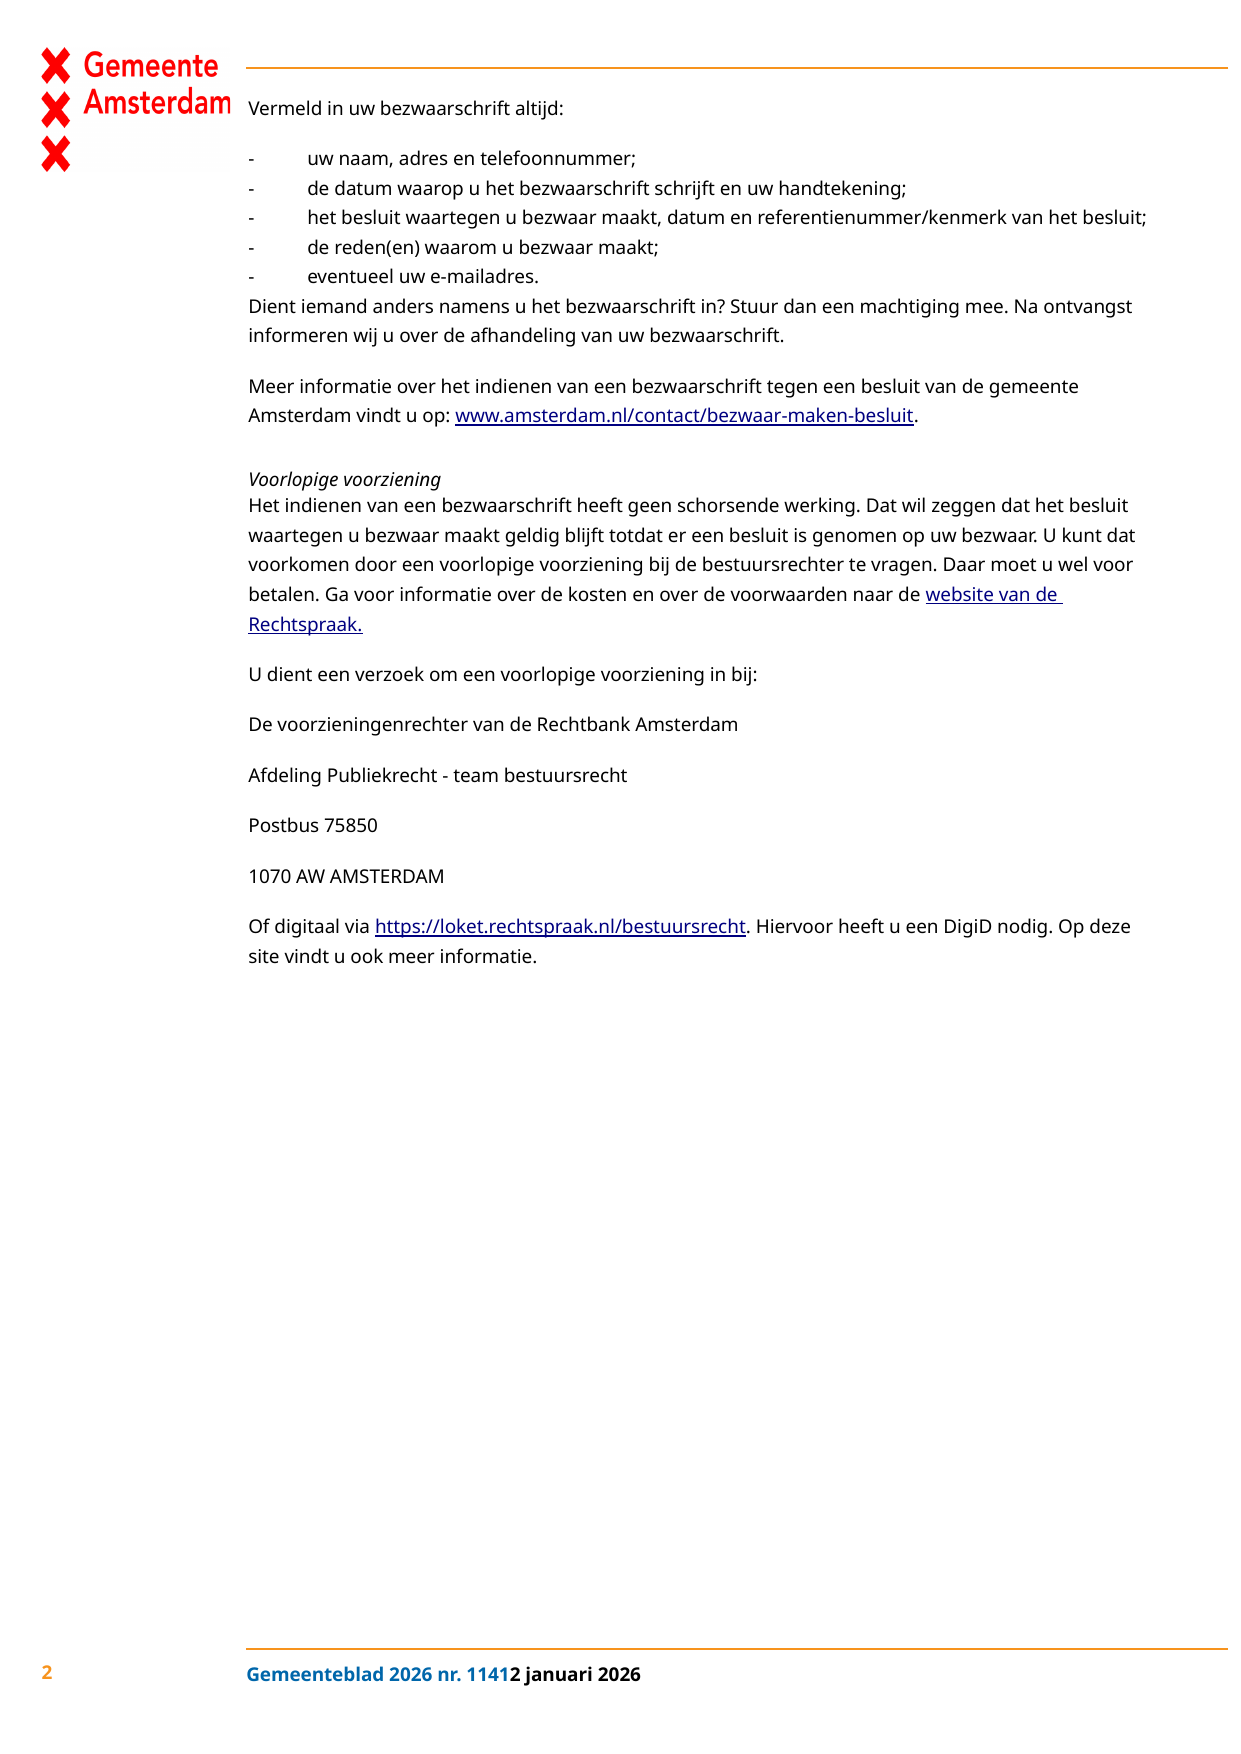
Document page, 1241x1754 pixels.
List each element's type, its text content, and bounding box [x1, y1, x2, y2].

list uw naam, adres en telefoonnummer; [248, 145, 1152, 171]
text Of digitaal via https://loket.rechtspraak.nl/bestuursrecht. Hiervoor heeft u een DigiD nodig. Op deze site vindt u ook meer informatie. [248, 913, 1152, 968]
list de datum waarop u het bezwaarschrift schrijft en uw handtekening; [248, 175, 1152, 201]
text Afdeling Publiekrecht - team bestuursrecht [248, 762, 1152, 788]
list het besluit waartegen u bezwaar maakt, datum en referentienummer/kenmerk van het besluit; [248, 204, 1152, 230]
text U dient een verzoek om een voorlopige voorziening in bij: [248, 661, 1152, 687]
list eventueel uw e-mailadres. [248, 263, 1152, 289]
list de reden(en) waarom u bezwaar maakt; [248, 234, 1152, 260]
text Postbus 75850 [248, 812, 1152, 838]
text De voorzieningenrechter van de Rechtbank Amsterdam [248, 712, 1152, 737]
text Het indienen van een bezwaarschrift heeft geen schorsende werking. Dat wil zeggen dat het besluit waartegen u bezwaar maakt geldig blijft totdat er een besluit is genomen op uw bezwaar. U kunt dat voorkomen door een voorlopige voorziening bij de bestuursrechter te vragen. Daar moet u wel voor betalen. Ga voor informatie over de kosten en over de voorwaarden naar de website van de Rechtspraak. [248, 492, 1152, 636]
text 1070 AW AMSTERDAM [248, 863, 1152, 888]
picture [41, 47, 231, 172]
text Meer informatie over het indienen van een bezwaarschrift tegen een besluit van de gemeente Amsterdam vindt u op: www.amsterdam.nl/contact/bezwaar-maken-besluit. [248, 373, 1152, 428]
text Vermeld in uw bezwaarschrift altijd: [248, 95, 1152, 121]
text Voorlopige voorziening [248, 467, 1152, 492]
text Dient iemand anders namens u het bezwaarschrift in? Stuur dan een machtiging mee. Na ontvangst informeren wij u over de afhandeling van uw bezwaarschrift. [248, 293, 1152, 348]
